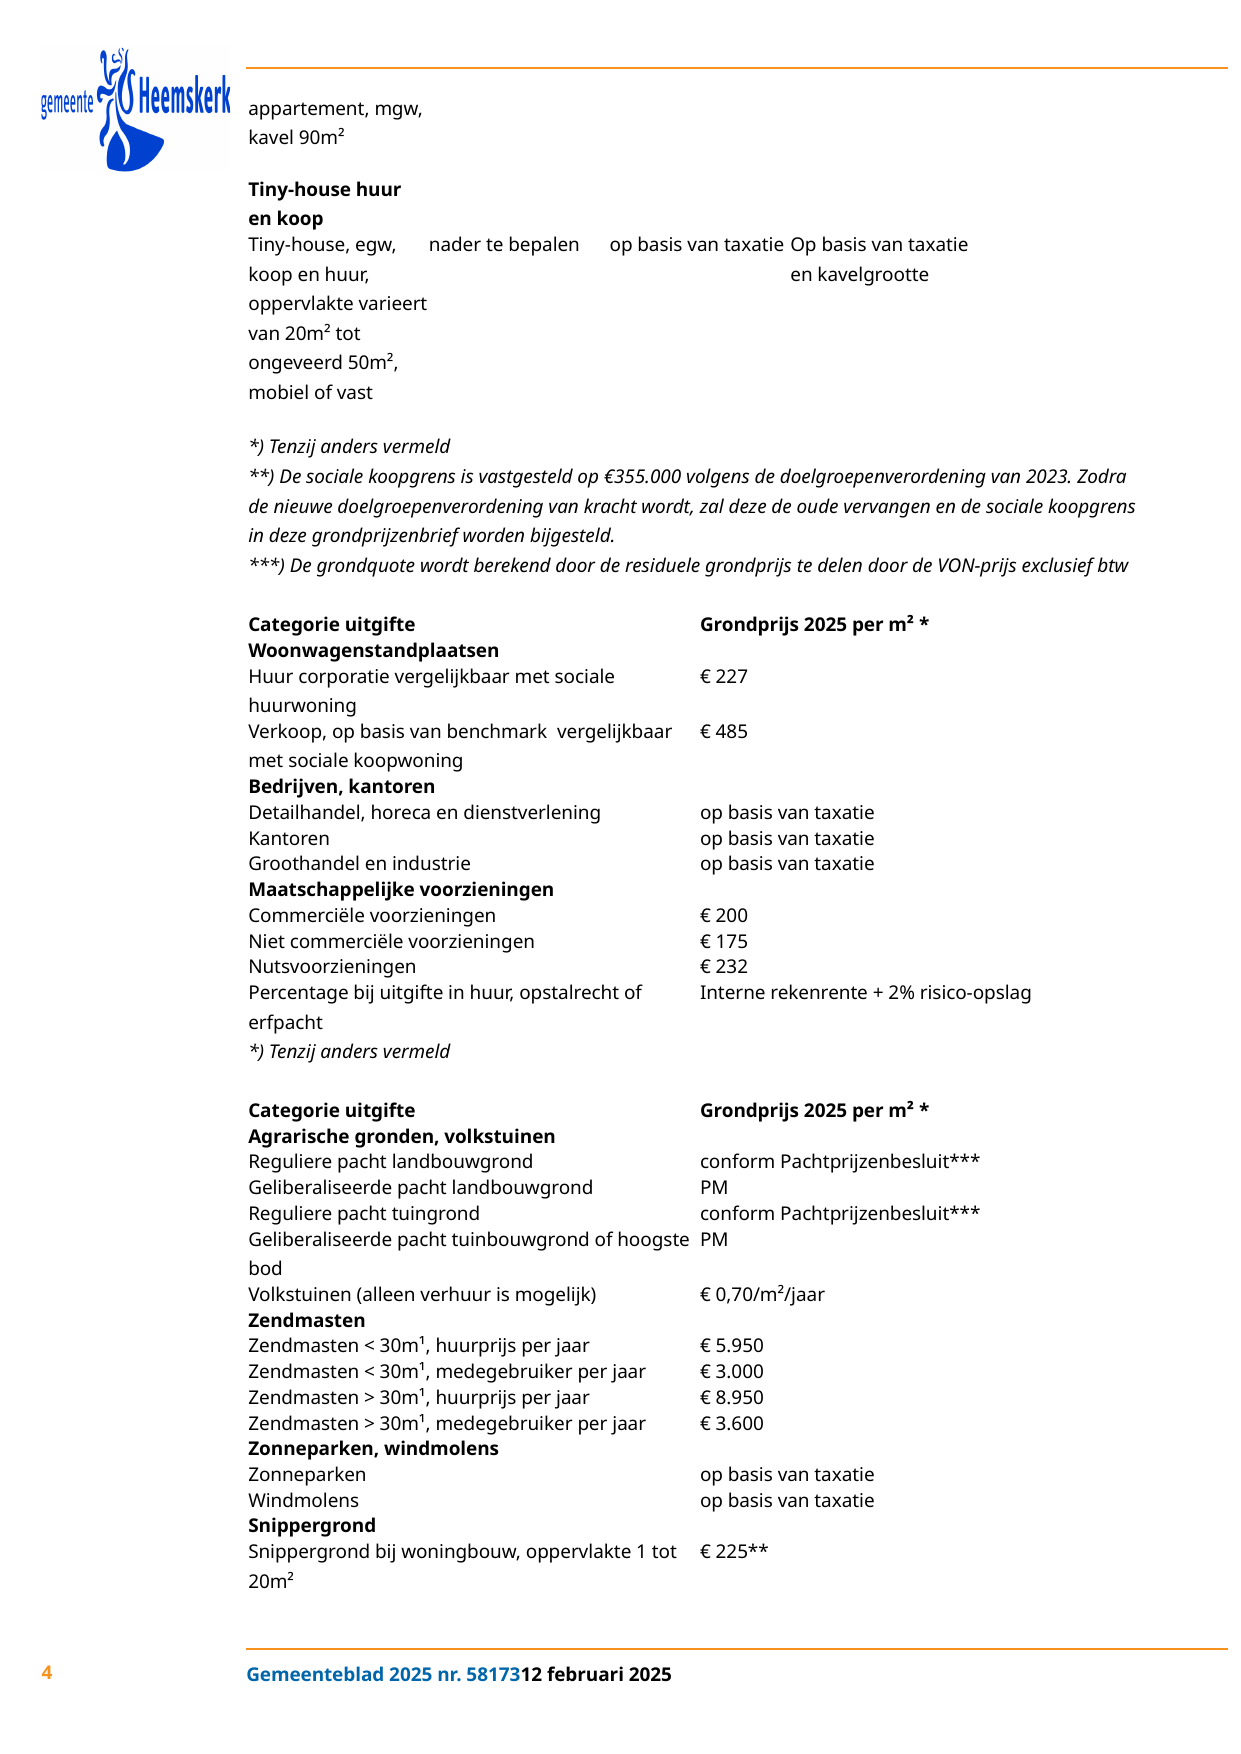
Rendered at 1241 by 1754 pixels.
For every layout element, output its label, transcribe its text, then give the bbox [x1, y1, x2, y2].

table_cell Woonwagenstandplaatsen [248, 637, 700, 663]
table_cell [700, 1435, 1152, 1461]
table_cell € 5.950 [700, 1333, 1152, 1358]
text *) Tenzij anders vermeld [248, 1038, 1152, 1063]
text *) Tenzij anders vermeld [248, 434, 1152, 459]
table_cell Niet commerciële voorzieningen [248, 928, 700, 953]
table_cell Snippergrond [248, 1513, 700, 1538]
table_cell op basis van taxatie [700, 799, 1152, 825]
table_cell op basis van taxatie [700, 1487, 1152, 1513]
table_cell PM [700, 1226, 1152, 1281]
table_cell Windmolens [248, 1487, 700, 1513]
table_cell [971, 150, 1152, 176]
table_cell [609, 95, 790, 150]
table_cell € 0,70/m²/jaar [700, 1281, 1152, 1307]
table_cell PM [700, 1174, 1152, 1200]
table_cell Percentage bij uitgifte in huur, opstalrecht of erfpacht [248, 979, 700, 1034]
table_cell [700, 1123, 1152, 1148]
table_cell € 3.600 [700, 1410, 1152, 1435]
table_cell op basis van taxatie [609, 231, 790, 405]
table_header Categorie uitgifte [248, 1097, 700, 1123]
table_cell [700, 637, 1152, 663]
table_cell Kantoren [248, 825, 700, 851]
table_cell Groothandel en industrie [248, 851, 700, 876]
table_cell op basis van taxatie [700, 825, 1152, 851]
table_cell [790, 176, 971, 231]
table_cell Zendmasten < 30m¹, huurprijs per jaar [248, 1333, 700, 1358]
table_cell € 227 [700, 663, 1152, 718]
table_cell [429, 405, 609, 431]
table_cell € 175 [700, 928, 1152, 953]
table_cell [429, 176, 609, 231]
table_cell [429, 150, 609, 176]
table_cell € 485 [700, 718, 1152, 773]
table_cell € 232 [700, 954, 1152, 979]
table_header Categorie uitgifte [248, 611, 700, 637]
table_cell Verkoop, op basis van benchmark vergelijkbaar met sociale koopwoning [248, 718, 700, 773]
table_cell Volkstuinen (alleen verhuur is mogelijk) [248, 1281, 700, 1307]
table_header Grondprijs 2025 per m² * [700, 611, 1152, 637]
table_cell € 8.950 [700, 1384, 1152, 1410]
table_cell Commerciële voorzieningen [248, 902, 700, 928]
table_cell Zonneparken, windmolens [248, 1435, 700, 1461]
text ***) De grondquote wordt berekend door de residuele grondprijs te delen door de VON-prijs exclusief btw [248, 552, 1152, 578]
table_cell [248, 150, 429, 176]
table_cell Huur corporatie vergelijkbaar met sociale huurwoning [248, 663, 700, 718]
table_cell Reguliere pacht landbouwgrond [248, 1149, 700, 1174]
table_cell Zonneparken [248, 1461, 700, 1487]
table_cell conform Pachtprijzenbesluit*** [700, 1200, 1152, 1226]
table_cell € 200 [700, 902, 1152, 928]
table_cell Geliberaliseerde pacht landbouwgrond [248, 1174, 700, 1200]
table_cell [700, 1513, 1152, 1538]
table_cell [700, 774, 1152, 799]
table_cell Geliberaliseerde pacht tuinbouwgrond of hoogste bod [248, 1226, 700, 1281]
table_cell [429, 95, 609, 150]
table_cell [248, 405, 429, 431]
table_cell Zendmasten > 30m¹, medegebruiker per jaar [248, 1410, 700, 1435]
table_header Grondprijs 2025 per m² * [700, 1097, 1152, 1123]
table_cell Interne rekenrente + 2% risico-opslag [700, 979, 1152, 1034]
table_cell Tiny-house, egw, koop en huur, oppervlakte varieert van 20m² tot ongeveerd 50m², mobiel of vast [248, 231, 429, 405]
table_cell Bedrijven, kantoren [248, 774, 700, 799]
table_cell [790, 405, 971, 431]
table_cell Maatschappelijke voorzieningen [248, 876, 700, 902]
table_cell Agrarische gronden, volkstuinen [248, 1123, 700, 1148]
table_cell op basis van taxatie [700, 851, 1152, 876]
table_cell Tiny-house huur en koop [248, 176, 429, 231]
table_cell [971, 231, 1152, 405]
table_cell € 225** [700, 1538, 1152, 1594]
table_cell [790, 150, 971, 176]
table_cell [971, 405, 1152, 431]
table_cell op basis van taxatie [700, 1461, 1152, 1487]
table_cell Zendmasten < 30m¹, medegebruiker per jaar [248, 1358, 700, 1384]
picture [41, 47, 231, 172]
text **) De sociale koopgrens is vastgesteld op €355.000 volgens de doelgroepenverordening van 2023. Zodra de nieuwe doelgroepenverordening van kracht wordt, zal deze de oude vervangen en de sociale koopgrens in deze grondprijzenbrief worden bijgesteld. [248, 463, 1152, 548]
table_cell [790, 95, 971, 150]
table_cell [971, 176, 1152, 231]
table_cell Zendmasten > 30m¹, huurprijs per jaar [248, 1384, 700, 1410]
table_cell [700, 876, 1152, 902]
table_cell Op basis van taxatie en kavelgrootte [790, 231, 971, 405]
table_cell Nutsvoorzieningen [248, 954, 700, 979]
table_cell Detailhandel, horeca en dienstverlening [248, 799, 700, 825]
table_cell Snippergrond bij woningbouw, oppervlakte 1 tot 20m² [248, 1538, 700, 1594]
table_cell [971, 95, 1152, 150]
table_cell [700, 1307, 1152, 1332]
table_cell nader te bepalen [429, 231, 609, 405]
table_cell [609, 405, 790, 431]
table_cell Reguliere pacht tuingrond [248, 1200, 700, 1226]
table_cell conform Pachtprijzenbesluit*** [700, 1149, 1152, 1174]
table_cell appartement, mgw, kavel 90m² [248, 95, 429, 150]
table_cell Zendmasten [248, 1307, 700, 1332]
table_cell € 3.000 [700, 1358, 1152, 1384]
table_cell [609, 176, 790, 231]
table_cell [609, 150, 790, 176]
